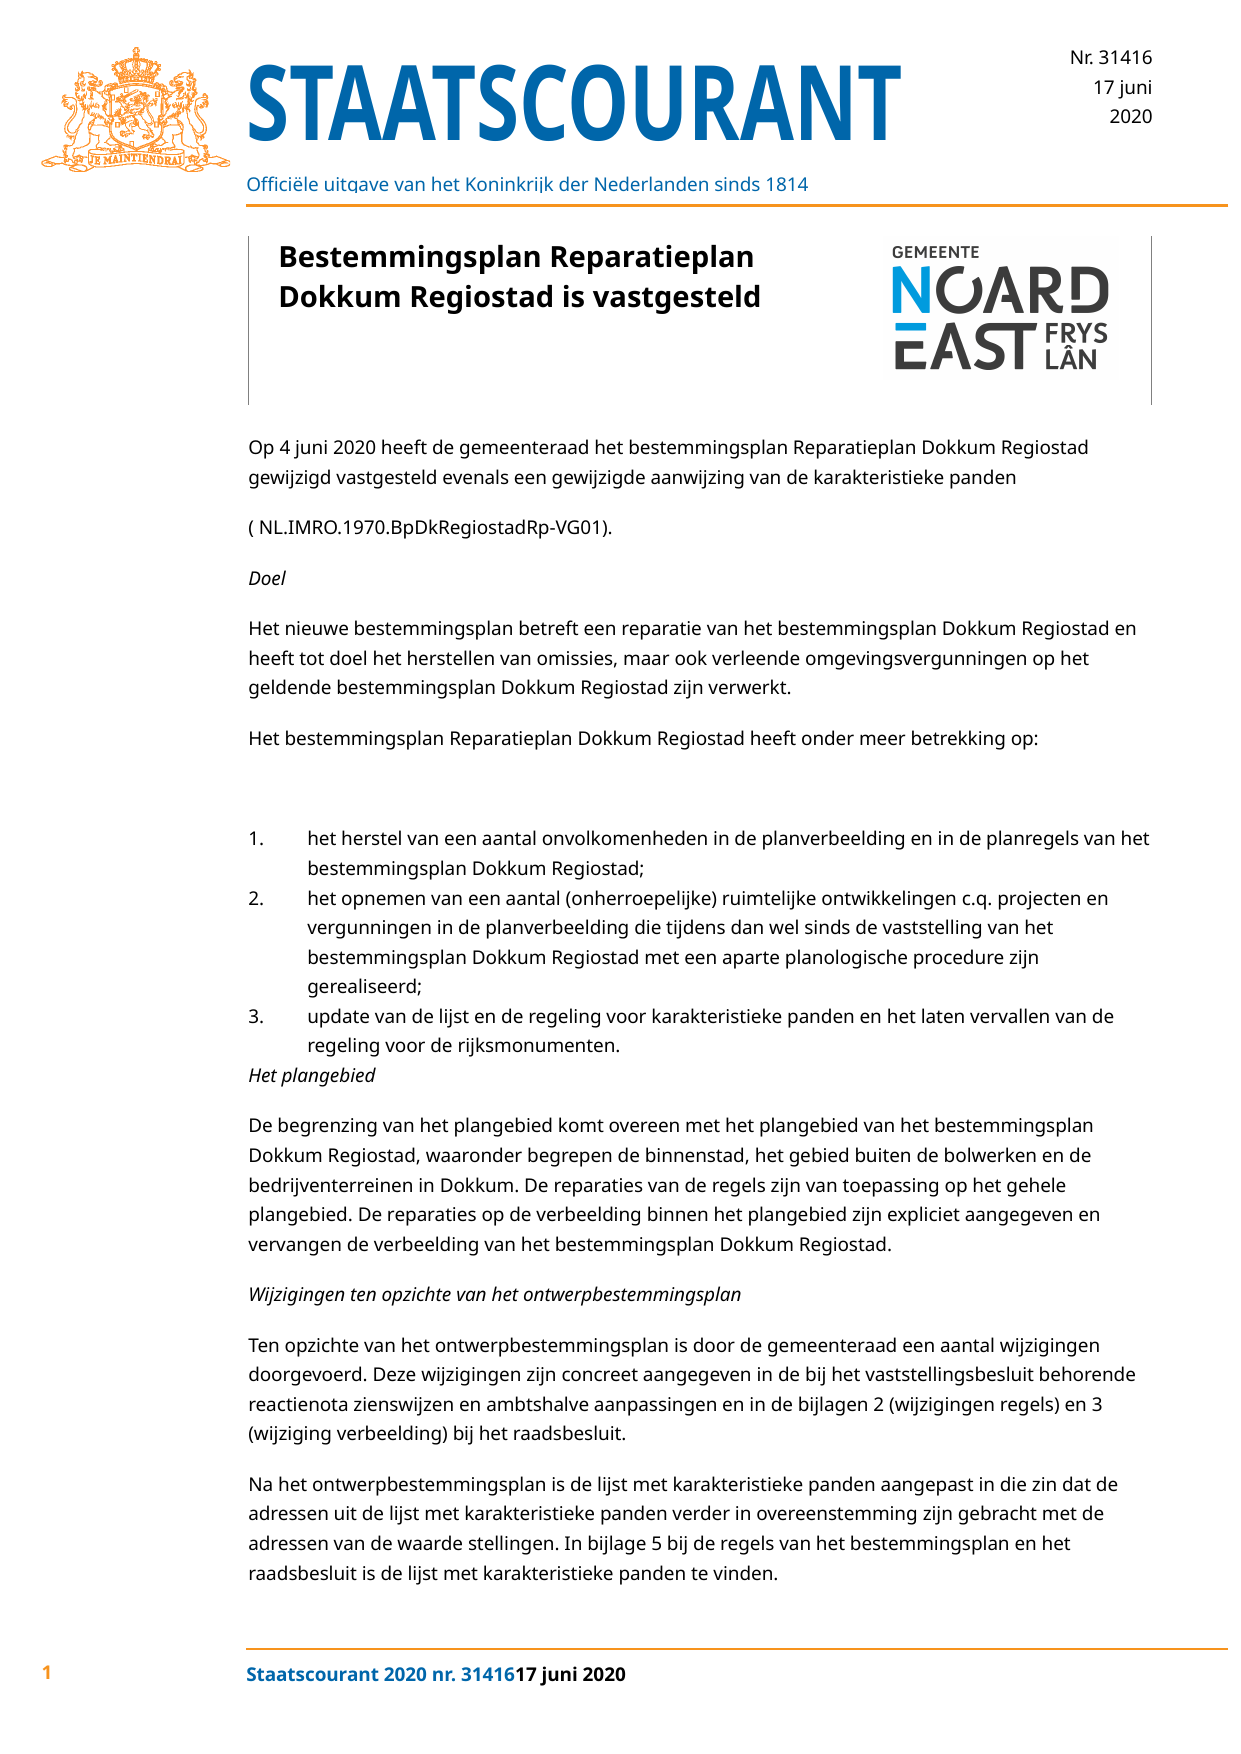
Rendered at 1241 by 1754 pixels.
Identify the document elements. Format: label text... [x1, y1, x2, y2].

text Het bestemmingsplan Reparatieplan Dokkum Regiostad heeft onder meer betrekking op: [248, 725, 1152, 751]
picture [41, 47, 231, 172]
text De begrenzing van het plangebied komt overeen met het plangebied van het bestemmingsplan Dokkum Regiostad, waaronder begrepen de binnenstad, het gebied buiten de bolwerken en de bedrijventerreinen in Dokkum. De reparaties van de regels zijn van toepassing op het gehele plangebied. De reparaties op de verbeelding binnen het plangebied zijn expliciet aangegeven en vervangen de verbeelding van het bestemmingsplan Dokkum Regiostad. [248, 1113, 1152, 1257]
text ( NL.IMRO.1970.BpDkRegiostadRp-VG01). [248, 514, 1152, 540]
picture [882, 236, 1119, 380]
text Wijzigingen ten opzichte van het ontwerpbestemmingsplan [248, 1281, 1152, 1307]
list het opnemen van een aantal (onherroepelijke) ruimtelijke ontwikkelingen c.q. projecten en vergunningen in de planverbeelding die tijdens dan wel sinds de vaststelling van het bestemmingsplan Dokkum Regiostad met een aparte planologische procedure zijn gerealiseerd; [248, 885, 1152, 999]
text Na het ontwerpbestemmingsplan is de lijst met karakteristieke panden aangepast in die zin dat de adressen uit de lijst met karakteristieke panden verder in overeenstemming zijn gebracht met de adressen van de waarde stellingen. In bijlage 5 bij de regels van het bestemmingsplan en het raadsbesluit is de lijst met karakteristieke panden te vinden. [248, 1471, 1152, 1586]
text Op 4 juni 2020 heeft de gemeenteraad het bestemmingsplan Reparatieplan Dokkum Regiostad gewijzigd vastgesteld evenals een gewijzigde aanwijzing van de karakteristieke panden [248, 434, 1152, 490]
text Het nieuwe bestemmingsplan betreft een reparatie van het bestemmingsplan Dokkum Regiostad en heeft tot doel het herstellen van omissies, maar ook verleende omgevingsvergunningen op het geldende bestemmingsplan Dokkum Regiostad zijn verwerkt. [248, 615, 1152, 700]
text Doel [248, 565, 1152, 591]
list update van de lijst en de regeling voor karakteristieke panden en het laten vervallen van de regeling voor de rijksmonumenten. [248, 1003, 1152, 1058]
list het herstel van een aantal onvolkomenheden in de planverbeelding en in de planregels van het bestemmingsplan Dokkum Regiostad; [248, 826, 1152, 881]
table_header Bestemmingsplan Reparatieplan Dokkum Regiostad is vastgesteld [249, 236, 850, 405]
table_header [850, 236, 1151, 405]
text Ten opzichte van het ontwerpbestemmingsplan is door de gemeenteraad een aantal wijzigingen doorgevoerd. Deze wijzigingen zijn concreet aangegeven in de bij het vaststellingsbesluit behorende reactienota zienswijzen en ambtshalve aanpassingen en in de bijlagen 2 (wijzigingen regels) en 3 (wijziging verbeelding) bij het raadsbesluit. [248, 1332, 1152, 1446]
text Het plangebied [248, 1062, 1152, 1088]
